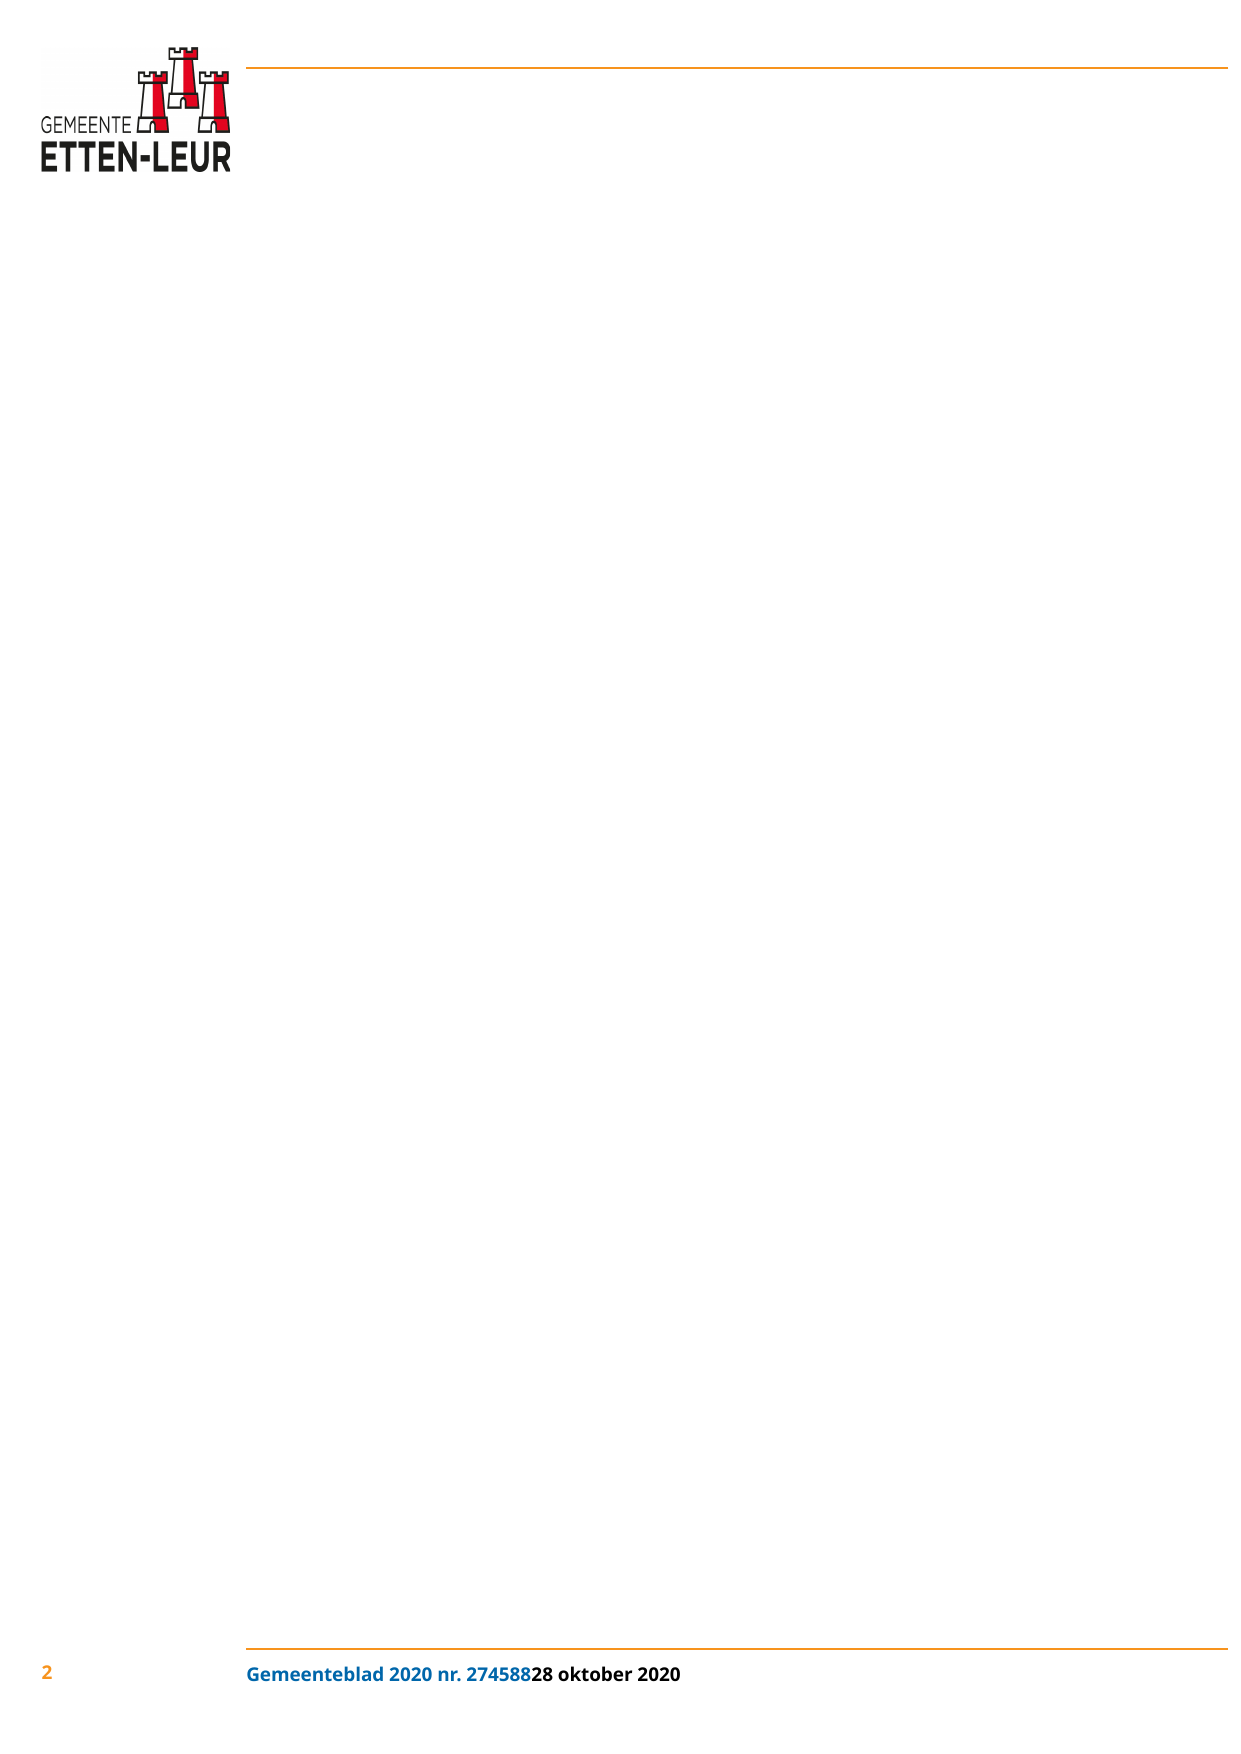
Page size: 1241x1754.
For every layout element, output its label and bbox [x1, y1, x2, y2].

picture [41, 47, 231, 172]
